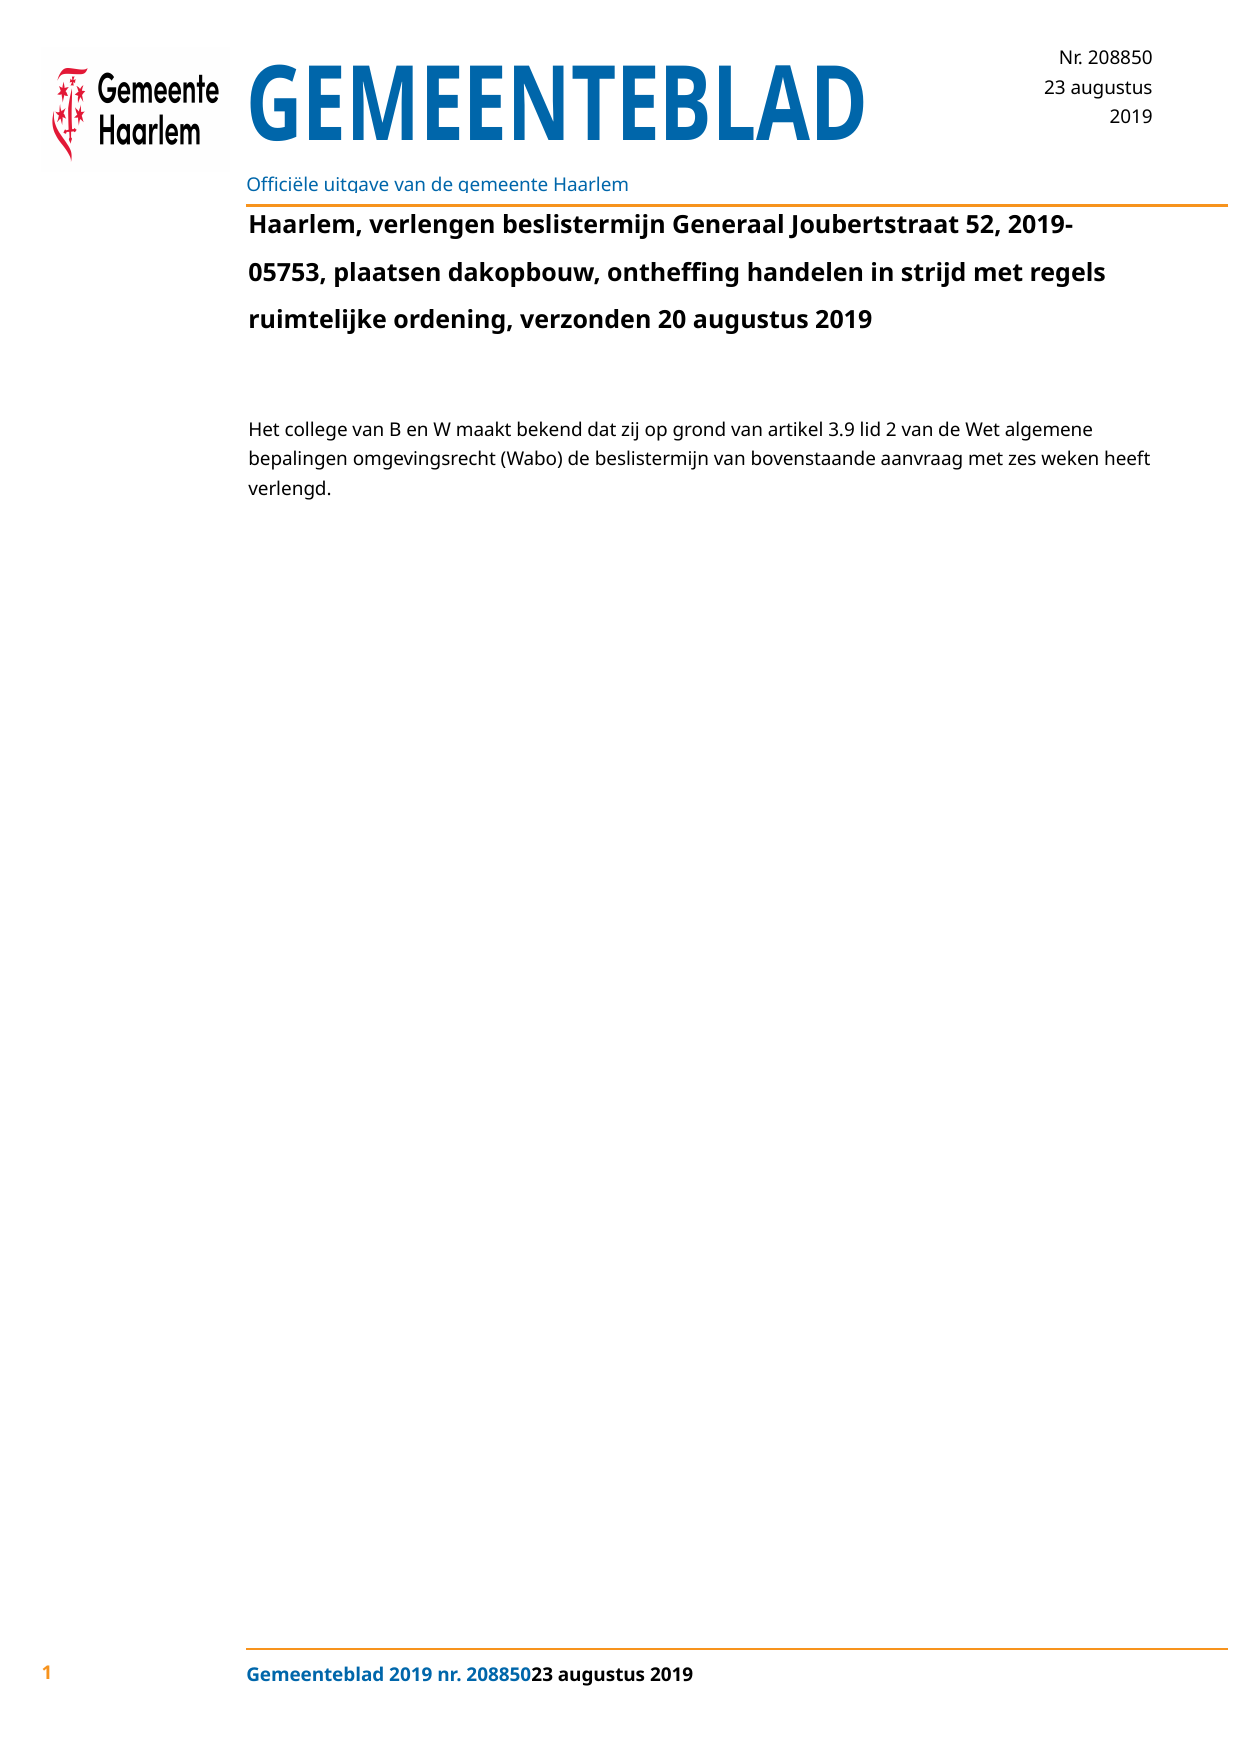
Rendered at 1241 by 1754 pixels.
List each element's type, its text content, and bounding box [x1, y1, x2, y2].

picture [41, 47, 231, 172]
text Het college van B en W maakt bekend dat zij op grond van artikel 3.9 lid 2 van de Wet algemene bepalingen omgevingsrecht (Wabo) de beslistermijn van bovenstaande aanvraag met zes weken heeft verlengd. [248, 416, 1152, 501]
text Haarlem, verlengen beslistermijn Generaal Joubertstraat 52, 2019-05753, plaatsen dakopbouw, ontheffing handelen in strijd met regels ruimtelijke ordening, verzonden 20 augustus 2019 [248, 207, 1152, 336]
